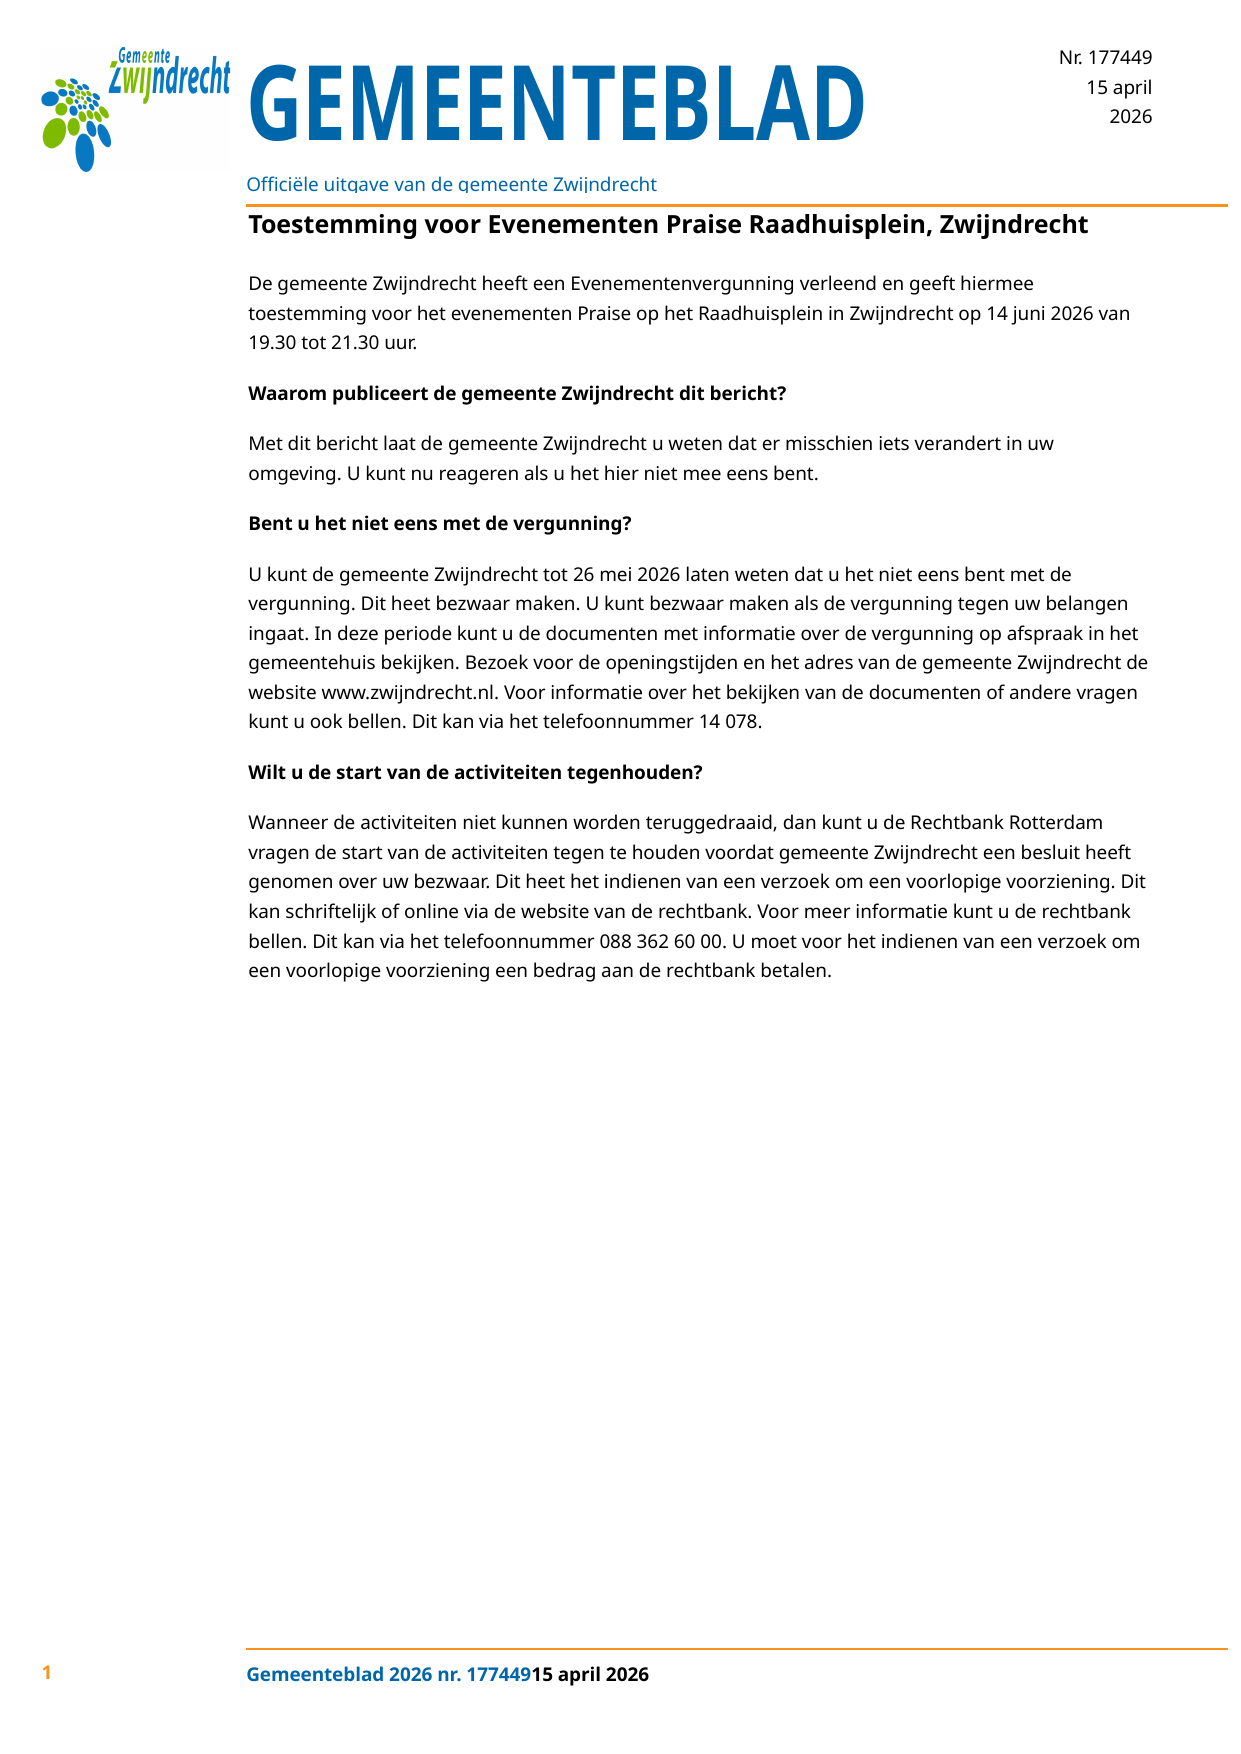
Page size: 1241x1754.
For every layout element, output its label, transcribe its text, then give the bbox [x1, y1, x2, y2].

text Met dit bericht laat de gemeente Zwijndrecht u weten dat er misschien iets verandert in uw omgeving. U kunt nu reageren als u het hier niet mee eens bent. [248, 430, 1152, 486]
text Wanneer de activiteiten niet kunnen worden teruggedraaid, dan kunt u de Rechtbank Rotterdam vragen de start van de activiteiten tegen te houden voordat gemeente Zwijndrecht een besluit heeft genomen over uw bezwaar. Dit heet het indienen van een verzoek om een voorlopige voorziening. Dit kan schriftelijk of online via de website van de rechtbank. Voor meer informatie kunt u de rechtbank bellen. Dit kan via het telefoonnummer 088 362 60 00. U moet voor het indienen van een verzoek om een voorlopige voorziening een bedrag aan de rechtbank betalen. [248, 809, 1152, 983]
text Toestemming voor Evenementen Praise Raadhuisplein, Zwijndrecht [248, 207, 1152, 241]
picture [41, 47, 231, 172]
text Waarom publiceert de gemeente Zwijndrecht dit bericht? [248, 380, 1152, 406]
text Wilt u de start van de activiteiten tegenhouden? [248, 759, 1152, 785]
text De gemeente Zwijndrecht heeft een Evenementenvergunning verleend en geeft hiermee toestemming voor het evenementen Praise op het Raadhuisplein in Zwijndrecht op 14 juni 2026 van 19.30 tot 21.30 uur. [248, 270, 1152, 355]
text Bent u het niet eens met de vergunning? [248, 510, 1152, 536]
text U kunt de gemeente Zwijndrecht tot 26 mei 2026 laten weten dat u het niet eens bent met de vergunning. Dit heet bezwaar maken. U kunt bezwaar maken als de vergunning tegen uw belangen ingaat. In deze periode kunt u de documenten met informatie over de vergunning op afspraak in het gemeentehuis bekijken. Bezoek voor de openingstijden en het adres van de gemeente Zwijndrecht de website www.zwijndrecht.nl. Voor informatie over het bekijken van de documenten of andere vragen kunt u ook bellen. Dit kan via het telefoonnummer 14 078. [248, 561, 1152, 734]
